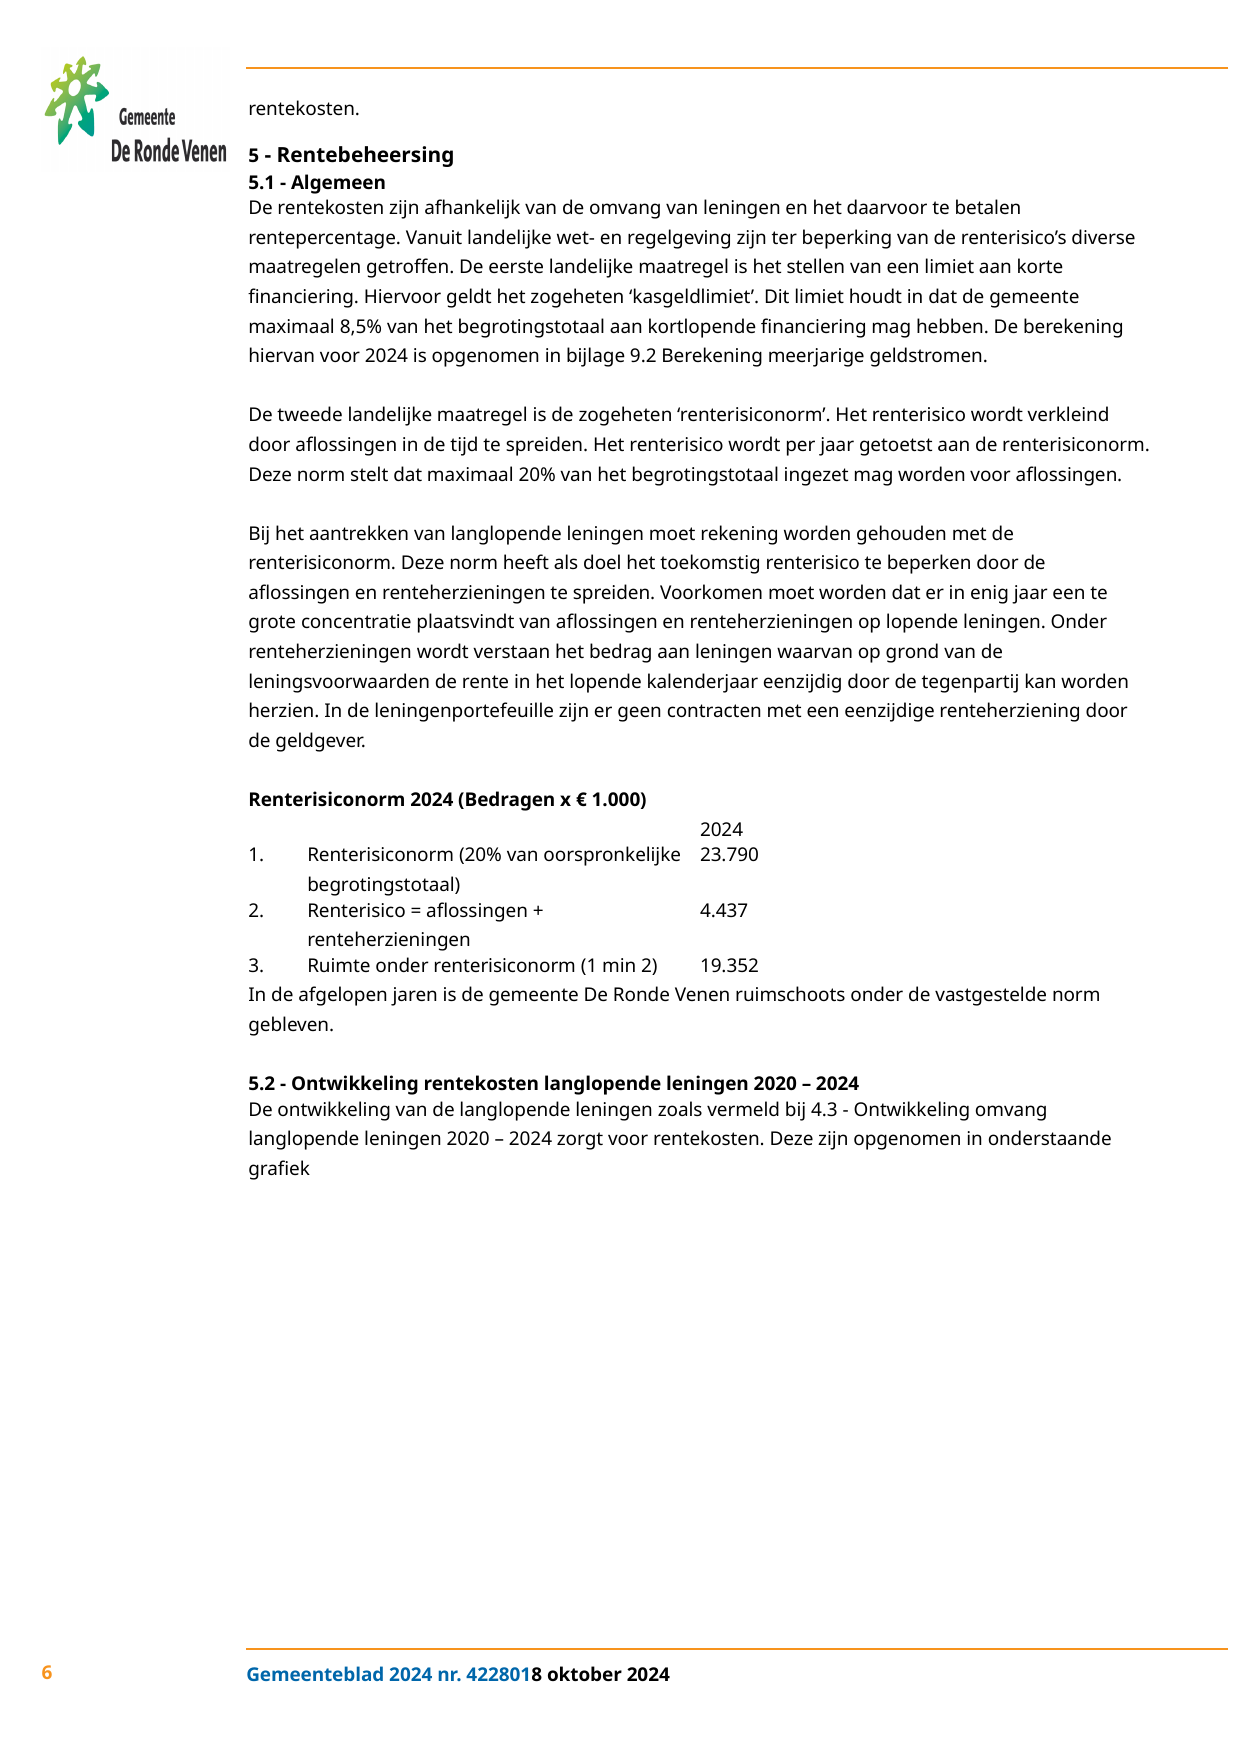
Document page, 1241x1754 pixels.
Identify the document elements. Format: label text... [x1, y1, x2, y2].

text De ontwikkeling van de langlopende leningen zoals vermeld bij 4.3 - Ontwikkeling omvang langlopende leningen 2020 – 2024 zorgt voor rentekosten. Deze zijn opgenomen in onderstaande grafiek [248, 1096, 1152, 1181]
text De tweede landelijke maatregel is de zogeheten ‘renterisiconorm’. Het renterisico wordt verkleind door aflossingen in de tijd te spreiden. Het renterisico wordt per jaar getoetst aan de renterisiconorm. Deze norm stelt dat maximaal 20% van het begrotingstotaal ingezet mag worden voor aflossingen. [248, 402, 1152, 487]
text 5 - Rentebeheersing [248, 140, 1152, 169]
table_cell 19.352 [700, 952, 1152, 978]
table_cell Ruimte onder renterisiconorm (1 min 2) [248, 952, 700, 978]
table_cell 4.437 [700, 897, 1152, 952]
text rentekosten. [248, 95, 1152, 121]
text Renterisiconorm 2024 (Bedragen x € 1.000) [248, 786, 1152, 812]
picture [41, 47, 231, 172]
text 5.2 - Ontwikkeling rentekosten langlopende leningen 2020 – 2024 [248, 1070, 1152, 1096]
text Bij het aantrekken van langlopende leningen moet rekening worden gehouden met de renterisiconorm. Deze norm heeft als doel het toekomstig renterisico te beperken door de aflossingen en renteherzieningen te spreiden. Voorkomen moet worden dat er in enig jaar een te grote concentratie plaatsvindt van aflossingen en renteherzieningen op lopende leningen. Onder renteherzieningen wordt verstaan het bedrag aan leningen waarvan op grond van de leningsvoorwaarden de rente in het lopende kalenderjaar eenzijdig door de tegenpartij kan worden herzien. In de leningenportefeuille zijn er geen contracten met een eenzijdige renteherziening door de geldgever. [248, 520, 1152, 753]
text 5.1 - Algemeen [248, 169, 1152, 194]
table_header [248, 816, 700, 842]
table_cell 23.790 [700, 842, 1152, 897]
text De rentekosten zijn afhankelijk van de omvang van leningen en het daarvoor te betalen rentepercentage. Vanuit landelijke wet- en regelgeving zijn ter beperking van de renterisico’s diverse maatregelen getroffen. De eerste landelijke maatregel is het stellen van een limiet aan korte financiering. Hiervoor geldt het zogeheten ‘kasgeldlimiet’. Dit limiet houdt in dat de gemeente maximaal 8,5% van het begrotingstotaal aan kortlopende financiering mag hebben. De berekening hiervan voor 2024 is opgenomen in bijlage 9.2 Berekening meerjarige geldstromen. [248, 194, 1152, 368]
table_cell Renterisico = aflossingen + renteherzieningen [248, 897, 700, 952]
table_header 2024 [700, 816, 1152, 842]
text In de afgelopen jaren is de gemeente De Ronde Venen ruimschoots onder de vastgestelde norm gebleven. [248, 981, 1152, 1037]
table_cell Renterisiconorm (20% van oorspronkelijke begrotingstotaal) [248, 842, 700, 897]
